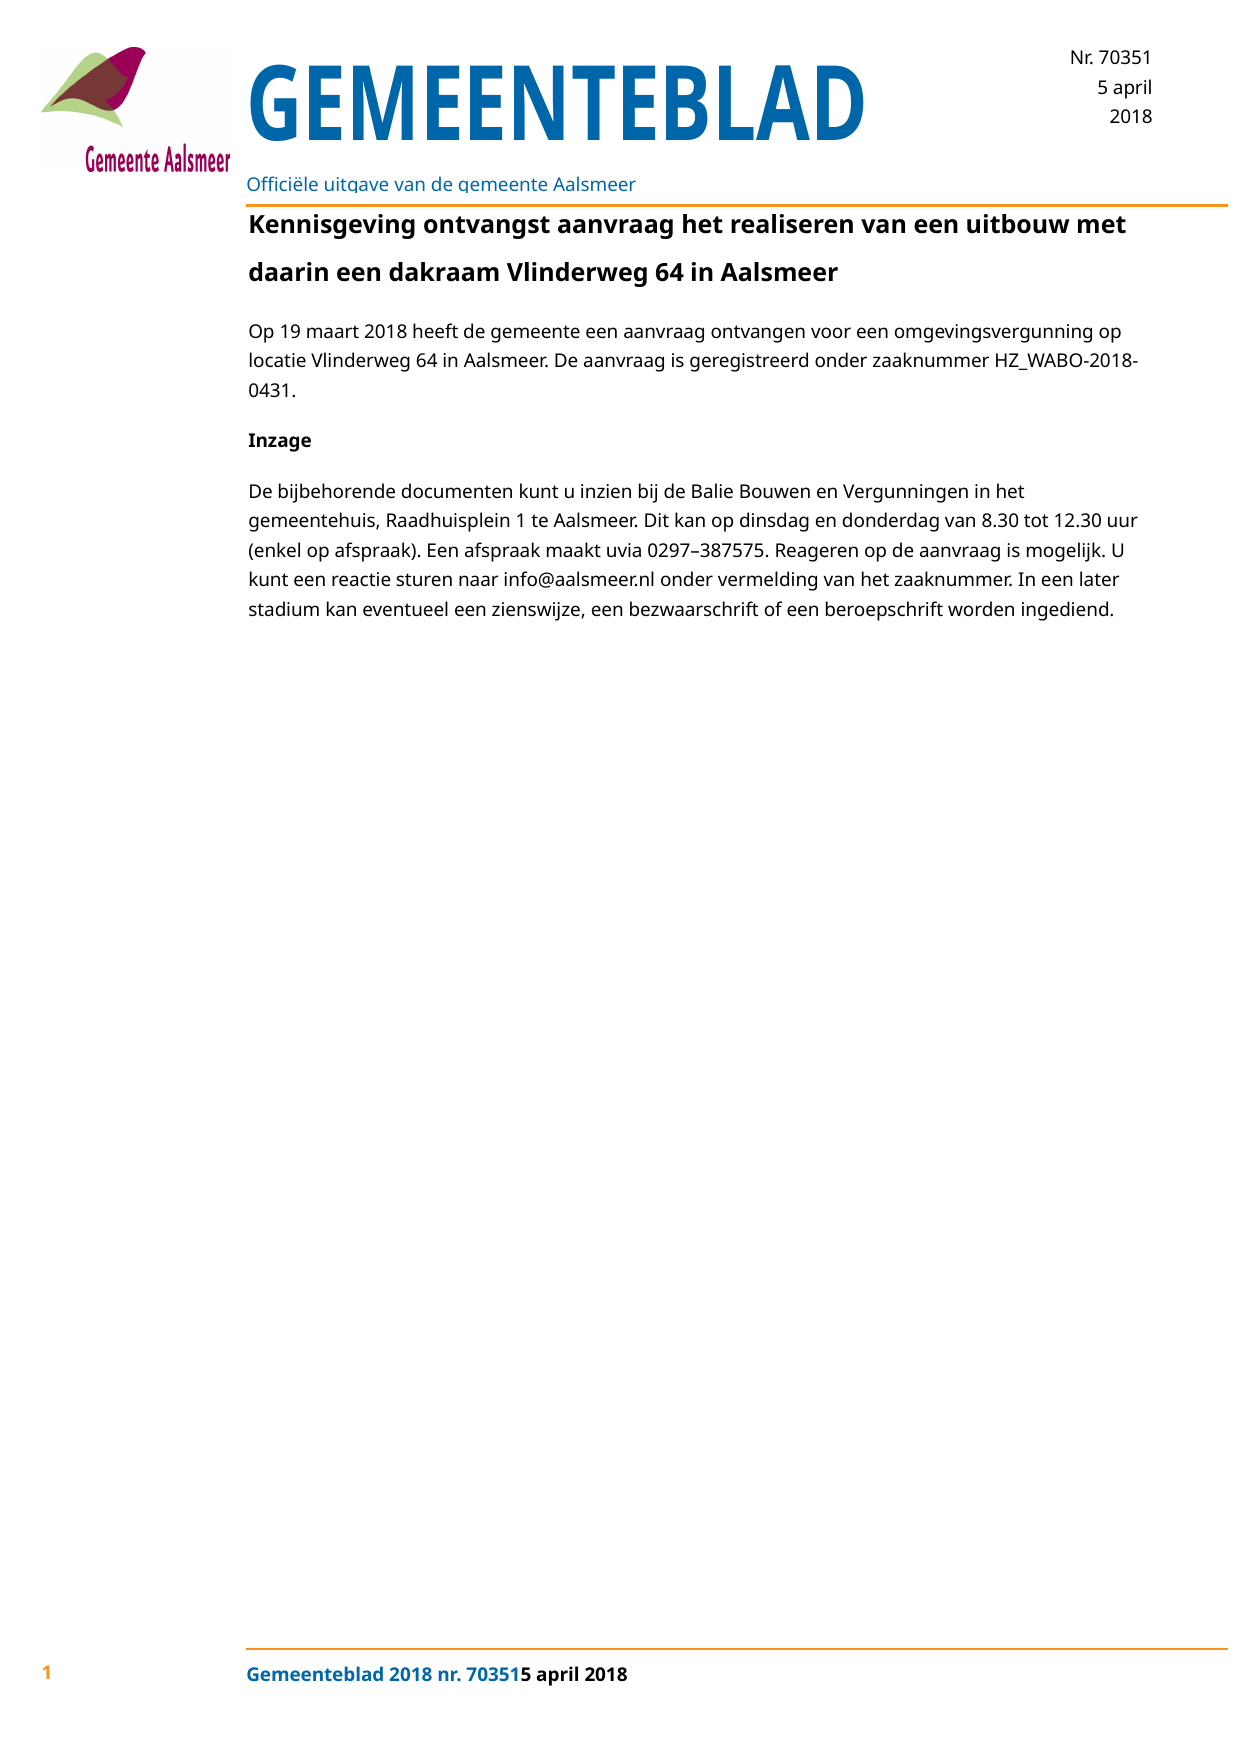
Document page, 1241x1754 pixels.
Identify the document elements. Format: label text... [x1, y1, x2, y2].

text Op 19 maart 2018 heeft de gemeente een aanvraag ontvangen voor een omgevingsvergunning op locatie Vlinderweg 64 in Aalsmeer. De aanvraag is geregistreerd onder zaaknummer HZ_WABO-2018-0431. [248, 318, 1152, 403]
text De bijbehorende documenten kunt u inzien bij de Balie Bouwen en Vergunningen in het gemeentehuis, Raadhuisplein 1 te Aalsmeer. Dit kan op dinsdag en donderdag van 8.30 tot 12.30 uur (enkel op afspraak). Een afspraak maakt uvia 0297–387575. Reageren op de aanvraag is mogelijk. U kunt een reactie sturen naar info@aalsmeer.nl onder vermelding van het zaaknummer. In een later stadium kan eventueel een zienswijze, een bezwaarschrift of een beroepschrift worden ingediend. [248, 478, 1152, 622]
picture [41, 47, 231, 172]
text Kennisgeving ontvangst aanvraag het realiseren van een uitbouw met daarin een dakraam Vlinderweg 64 in Aalsmeer [248, 207, 1152, 288]
text Inzage [248, 427, 1152, 453]
